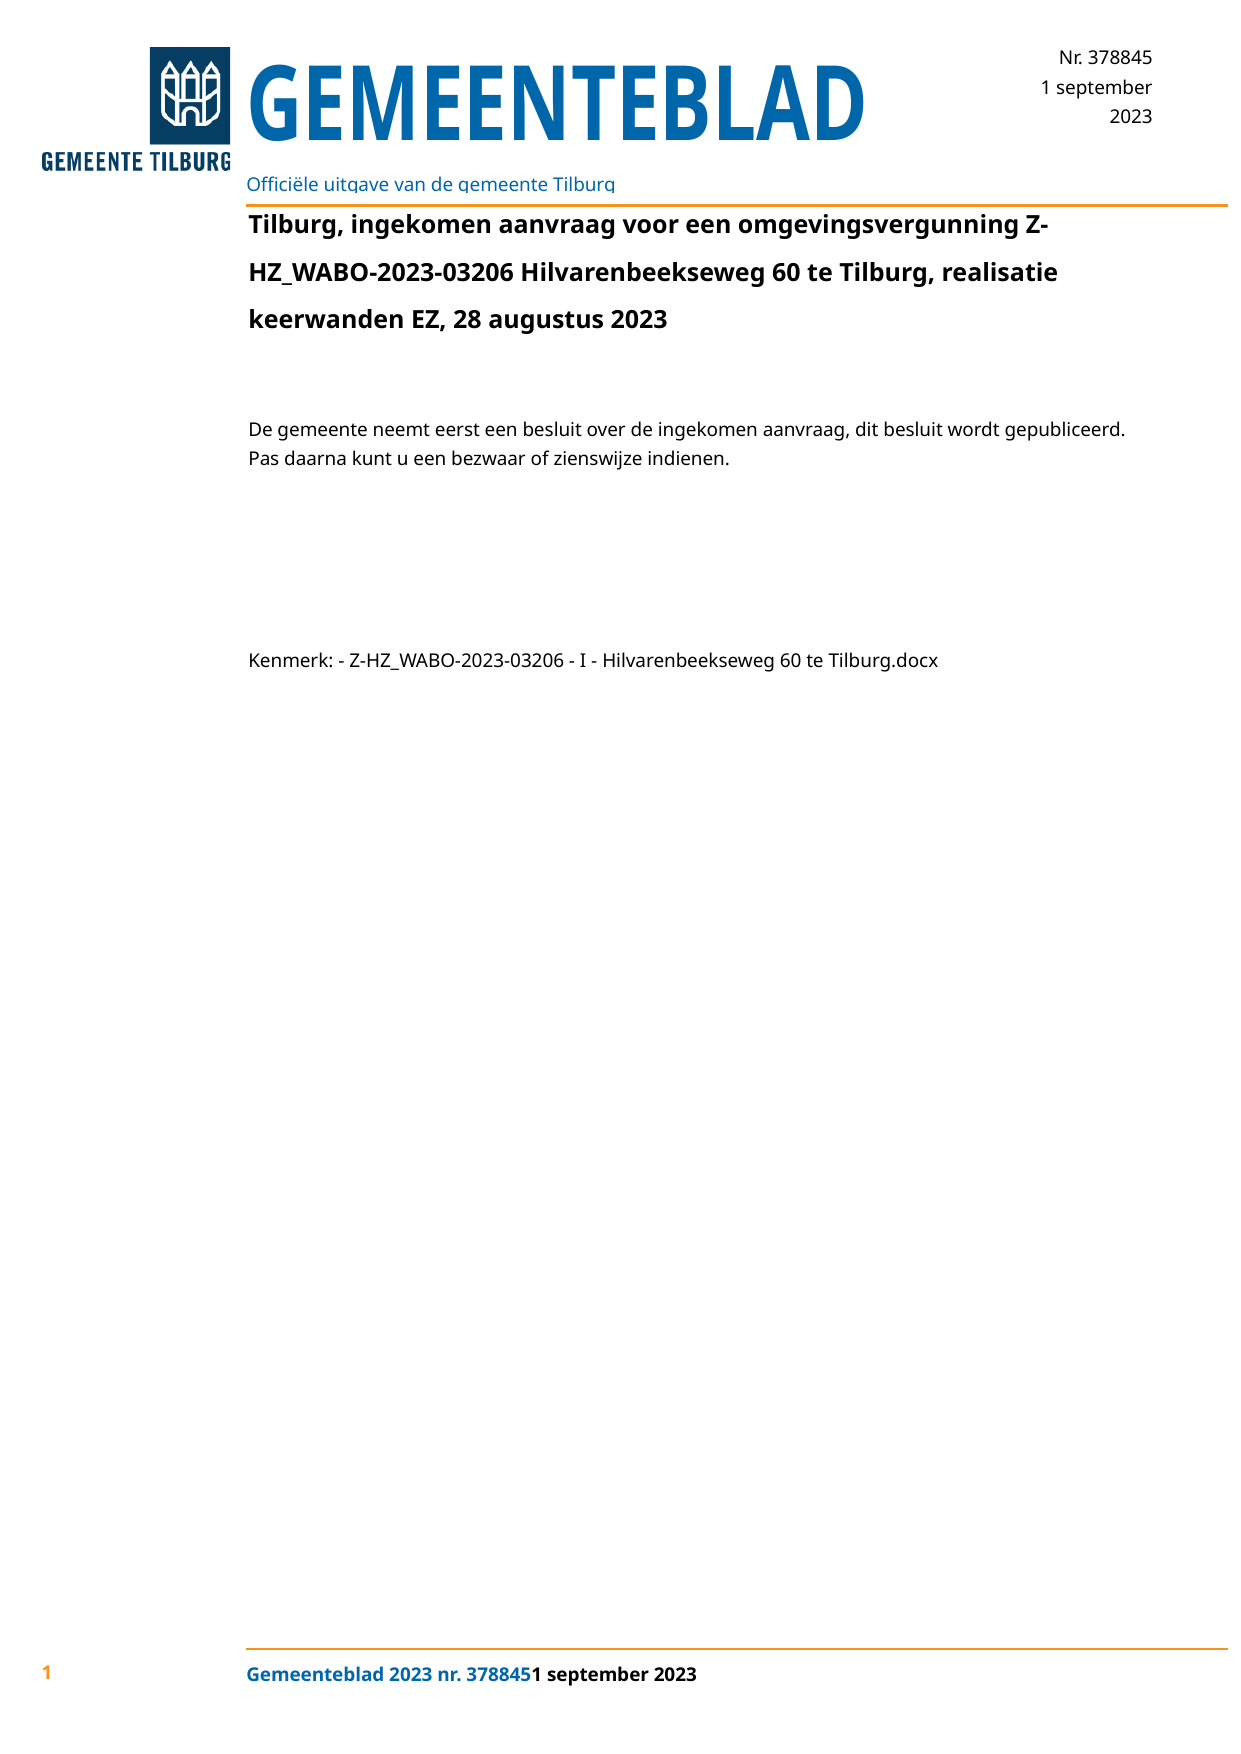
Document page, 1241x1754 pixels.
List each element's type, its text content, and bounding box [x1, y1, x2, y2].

text Tilburg, ingekomen aanvraag voor een omgevingsvergunning Z-HZ_WABO-2023-03206 Hilvarenbeekseweg 60 te Tilburg, realisatie keerwanden EZ, 28 augustus 2023 [248, 207, 1152, 336]
text De gemeente neemt eerst een besluit over de ingekomen aanvraag, dit besluit wordt gepubliceerd. Pas daarna kunt u een bezwaar of zienswijze indienen. [248, 416, 1152, 471]
picture [41, 47, 231, 172]
text Kenmerk: - Z-HZ_WABO-2023-03206 - I - Hilvarenbeekseweg 60 te Tilburg.docx [248, 647, 1152, 673]
